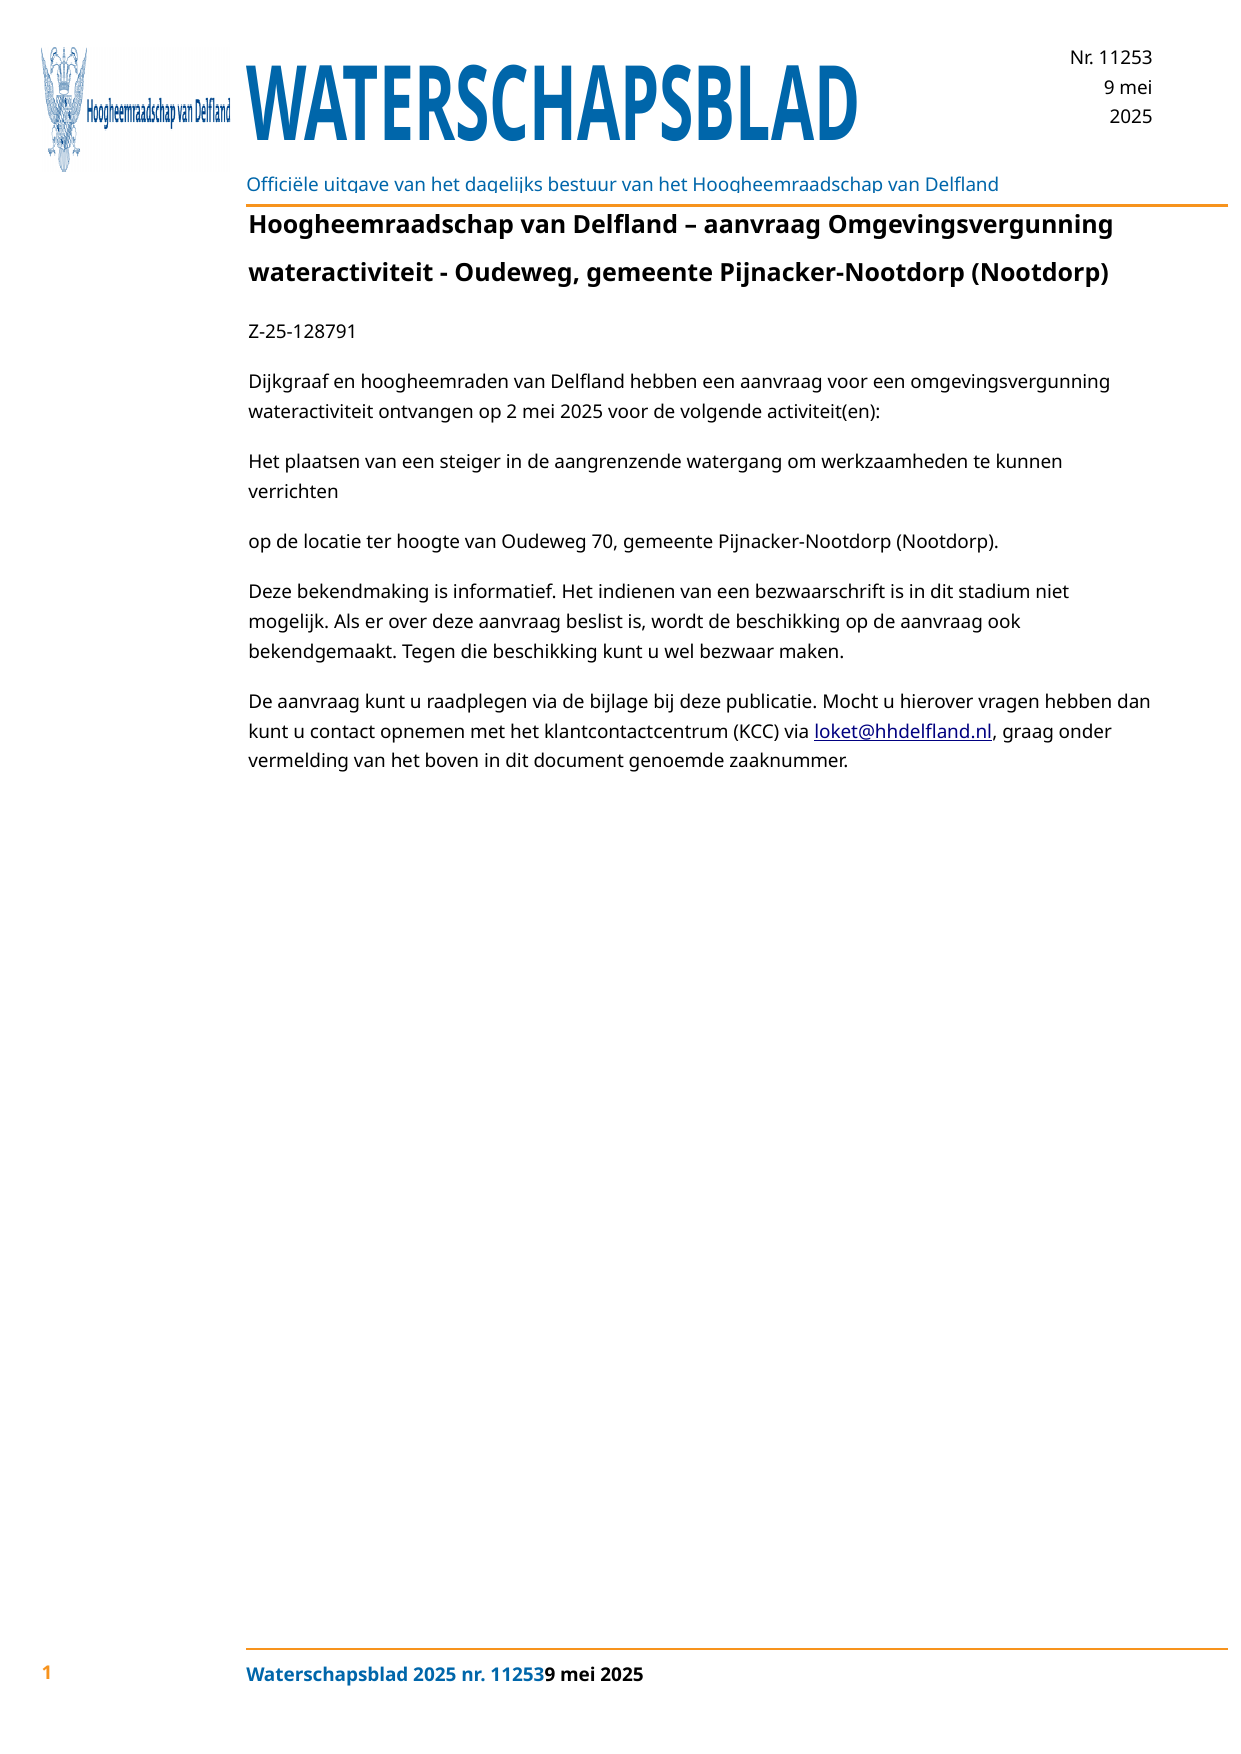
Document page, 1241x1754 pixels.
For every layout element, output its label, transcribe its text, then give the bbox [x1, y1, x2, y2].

picture [41, 47, 231, 172]
text Dijkgraaf en hoogheemraden van Delfland hebben een aanvraag voor een omgevingsvergunning wateractiviteit ontvangen op 2 mei 2025 voor de volgende activiteit(en): [248, 368, 1152, 424]
text Z-25-128791 [248, 318, 1152, 344]
text De aanvraag kunt u raadplegen via de bijlage bij deze publicatie. Mocht u hierover vragen hebben dan kunt u contact opnemen met het klantcontactcentrum (KCC) via loket@hhdelfland.nl, graag onder vermelding van het boven in dit document genoemde zaaknummer. [248, 688, 1152, 773]
text Het plaatsen van een steiger in de aangrenzende watergang om werkzaamheden te kunnen verrichten [248, 448, 1152, 504]
text Hoogheemraadschap van Delfland – aanvraag Omgevingsvergunning wateractiviteit - Oudeweg, gemeente Pijnacker-Nootdorp (Nootdorp) [248, 207, 1152, 288]
text Deze bekendmaking is informatief. Het indienen van een bezwaarschrift is in dit stadium niet mogelijk. Als er over deze aanvraag beslist is, wordt de beschikking op de aanvraag ook bekendgemaakt. Tegen die beschikking kunt u wel bezwaar maken. [248, 579, 1152, 664]
text op de locatie ter hoogte van Oudeweg 70, gemeente Pijnacker-Nootdorp (Nootdorp). [248, 528, 1152, 554]
